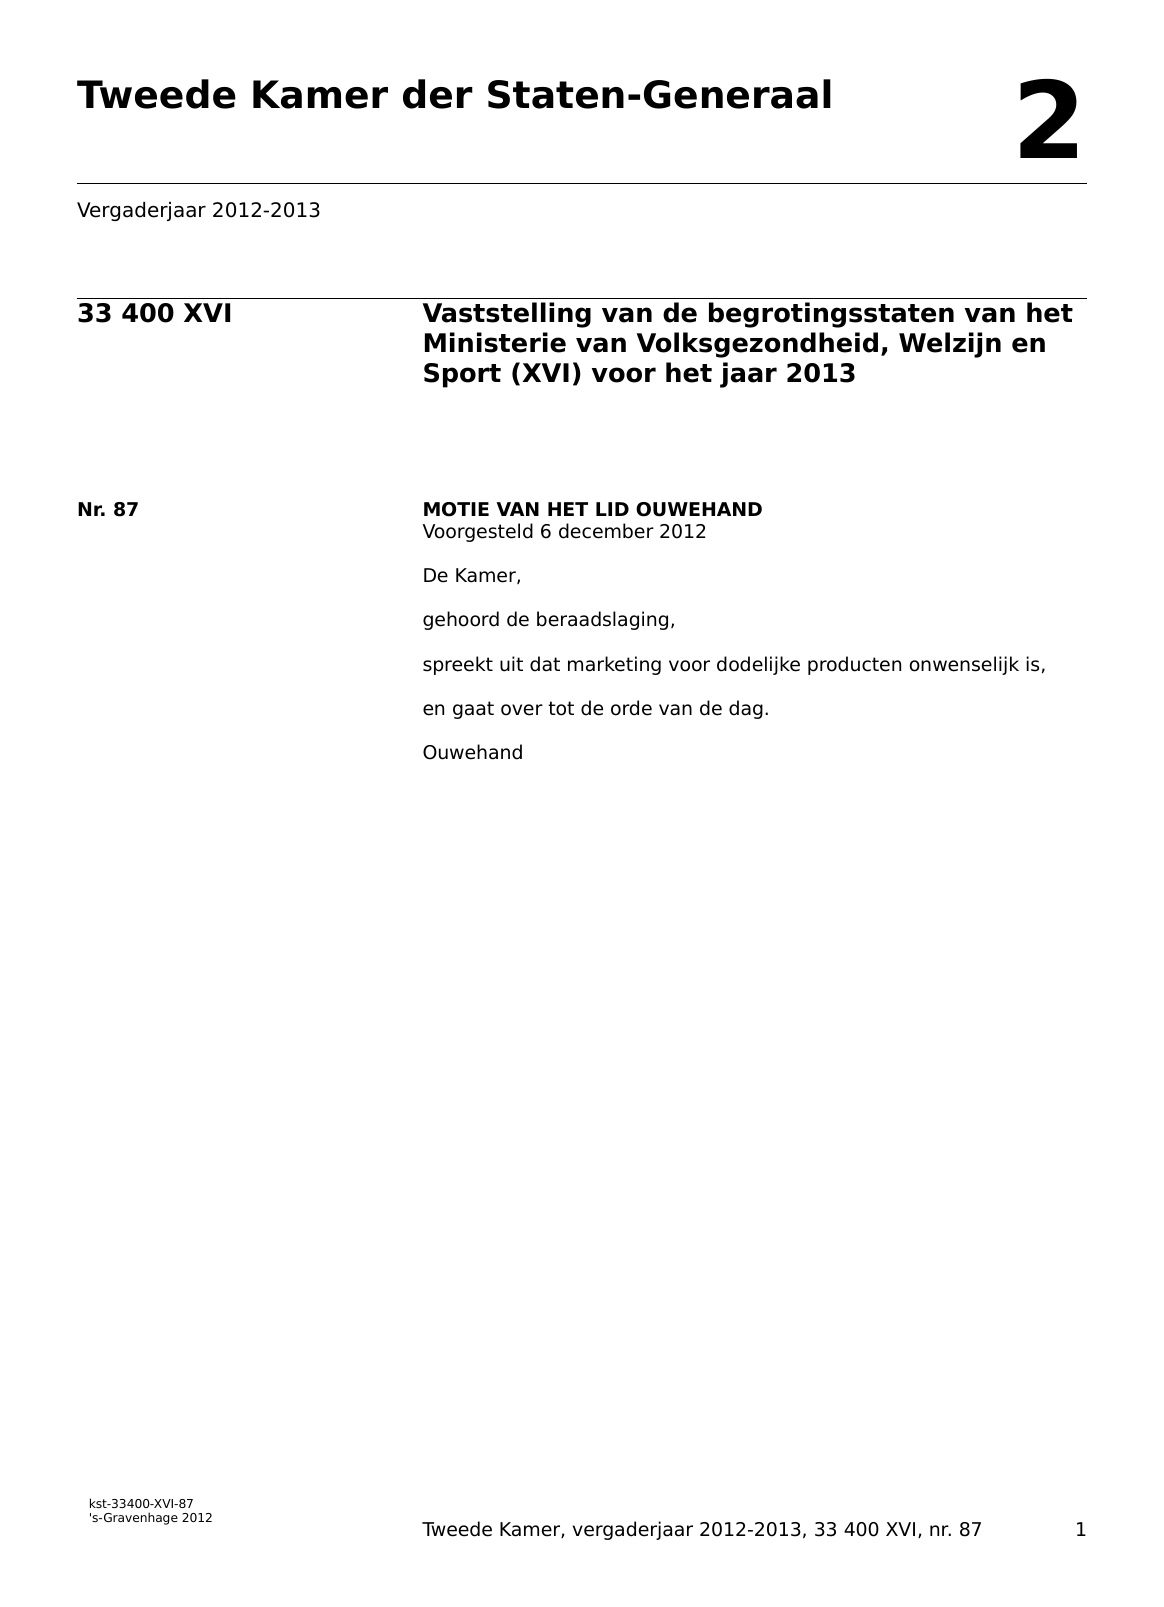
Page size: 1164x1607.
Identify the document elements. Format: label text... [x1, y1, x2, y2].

text Voorgesteld 6 december 2012 [422, 521, 1087, 543]
text kst-33400-XVI-87 [88, 1497, 323, 1511]
table_header Tweede Kamer der Staten-Generaal [77, 59, 886, 183]
text 's-Gravenhage 2012 [88, 1511, 323, 1525]
table_cell Vergaderjaar 2012-2013 [77, 184, 1087, 298]
subtitle Nr. 87 MOTIE VAN HET LID OUWEHAND [77, 499, 1087, 521]
text De Kamer, [422, 565, 1087, 587]
text en gaat over tot de orde van de dag. [422, 698, 1087, 720]
table_header 2 [886, 59, 1087, 183]
text gehoord de beraadslaging, [422, 609, 1087, 631]
subtitle 33 400 XVI Vaststelling van de begrotingsstaten van het Ministerie van Volksgezondheid, Welzijn en Sport (XVI) voor het jaar 2013 [77, 299, 1087, 388]
text spreekt uit dat marketing voor dodelijke producten onwenselijk is, [422, 653, 1087, 676]
text Ouwehand [422, 742, 1087, 764]
